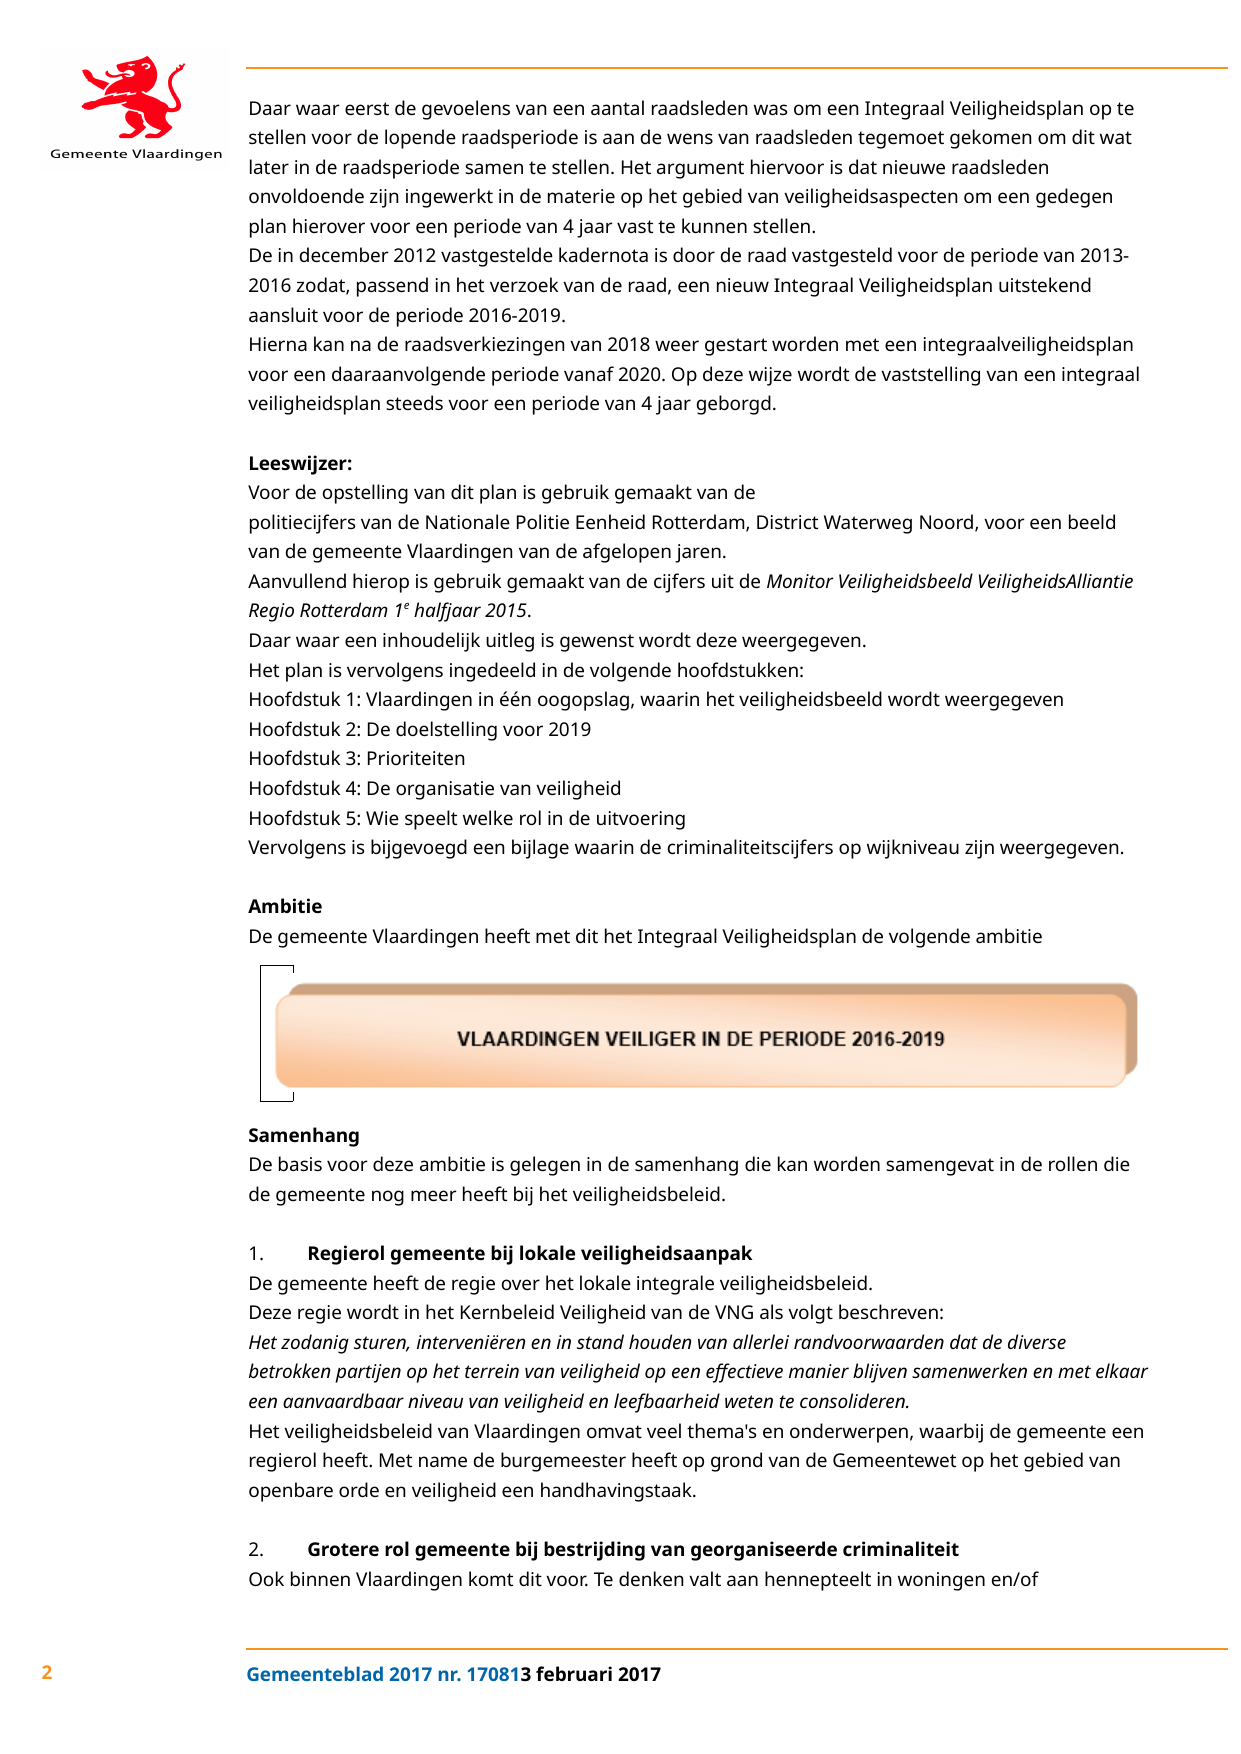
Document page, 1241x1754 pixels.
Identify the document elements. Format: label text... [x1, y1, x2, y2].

text Daar waar eerst de gevoelens van een aantal raadsleden was om een Integraal Veiligheidsplan op te stellen voor de lopende raadsperiode is aan de wens van raadsleden tegemoet gekomen om dit wat later in de raadsperiode samen te stellen. Het argument hiervoor is dat nieuwe raadsleden onvoldoende zijn ingewerkt in de materie op het gebied van veiligheidsaspecten om een gedegen plan hierover voor een periode van 4 jaar vast te kunnen stellen. [248, 95, 1152, 239]
text Hierna kan na de raadsverkiezingen van 2018 weer gestart worden met een integraalveiligheidsplan voor een daaraanvolgende periode vanaf 2020. Op deze wijze wordt de vaststelling van een integraal veiligheidsplan steeds voor een periode van 4 jaar geborgd. [248, 331, 1152, 416]
text Daar waar een inhoudelijk uitleg is gewenst wordt deze weergegeven. [248, 627, 1152, 653]
text De in december 2012 vastgestelde kadernota is door de raad vastgesteld voor de periode van 2013-2016 zodat, passend in het verzoek van de raad, een nieuw Integraal Veiligheidsplan uitstekend aansluit voor de periode 2016-2019. [248, 243, 1152, 328]
text politiecijfers van de Nationale Politie Eenheid Rotterdam, District Waterweg Noord, voor een beeld van de gemeente Vlaardingen van de afgelopen jaren. [248, 509, 1152, 564]
text De basis voor deze ambitie is gelegen in de samenhang die kan worden samengevat in de rollen die de gemeente nog meer heeft bij het veiligheidsbeleid. [248, 1152, 1152, 1207]
text Hoofdstuk 4: De organisatie van veiligheid [248, 775, 1152, 801]
text Voor de opstelling van dit plan is gebruik gemaakt van de [248, 479, 1152, 505]
list Regierol gemeente bij lokale veiligheidsaanpak [248, 1240, 1152, 1266]
text Leeswijzer: [248, 450, 1152, 476]
text Deze regie wordt in het Kernbeleid Veiligheid van de VNG als volgt beschreven: [248, 1299, 1152, 1325]
text Hoofdstuk 2: De doelstelling voor 2019 [248, 716, 1152, 742]
picture [41, 47, 231, 172]
text Hoofdstuk 1: Vlaardingen in één oogopslag, waarin het veiligheidsbeeld wordt weergegeven [248, 686, 1152, 712]
text Hoofdstuk 3: Prioriteiten [248, 746, 1152, 771]
list Grotere rol gemeente bij bestrijding van georganiseerde criminaliteit [248, 1536, 1152, 1562]
text Samenhang [248, 1122, 1152, 1148]
text De gemeente heeft de regie over het lokale integrale veiligheidsbeleid. [248, 1270, 1152, 1296]
text De gemeente Vlaardingen heeft met dit het Integraal Veiligheidsplan de volgende ambitie [248, 923, 1152, 949]
text Ook binnen Vlaardingen komt dit voor. Te denken valt aan hennepteelt in woningen en/of [248, 1566, 1152, 1591]
text Ambitie [248, 893, 1152, 919]
text Het zodanig sturen, interveniëren en in stand houden van allerlei randvoorwaarden dat de diverse betrokken partijen op het terrein van veiligheid op een effectieve manier blijven samenwerken en met elkaar een aanvaardbaar niveau van veiligheid en leefbaarheid weten te consolideren. [248, 1329, 1152, 1414]
text Het plan is vervolgens ingedeeld in de volgende hoofdstukken: [248, 657, 1152, 683]
text Het veiligheidsbeleid van Vlaardingen omvat veel thema's en onderwerpen, waarbij de gemeente een regierol heeft. Met name de burgemeester heeft op grond van de Gemeentewet op het gebied van openbare orde en veiligheid een handhavingstaak. [248, 1418, 1152, 1503]
text Hoofdstuk 5: Wie speelt welke rol in de uitvoering [248, 805, 1152, 831]
text Vervolgens is bijgevoegd een bijlage waarin de criminaliteitscijfers op wijkniveau zijn weergegeven. [248, 834, 1152, 860]
text Aanvullend hierop is gebruik gemaakt van de cijfers uit de Monitor Veiligheidsbeeld VeiligheidsAlliantie Regio Rotterdam 1e halfjaar 2015. [248, 568, 1152, 623]
picture [268, 973, 1155, 1092]
